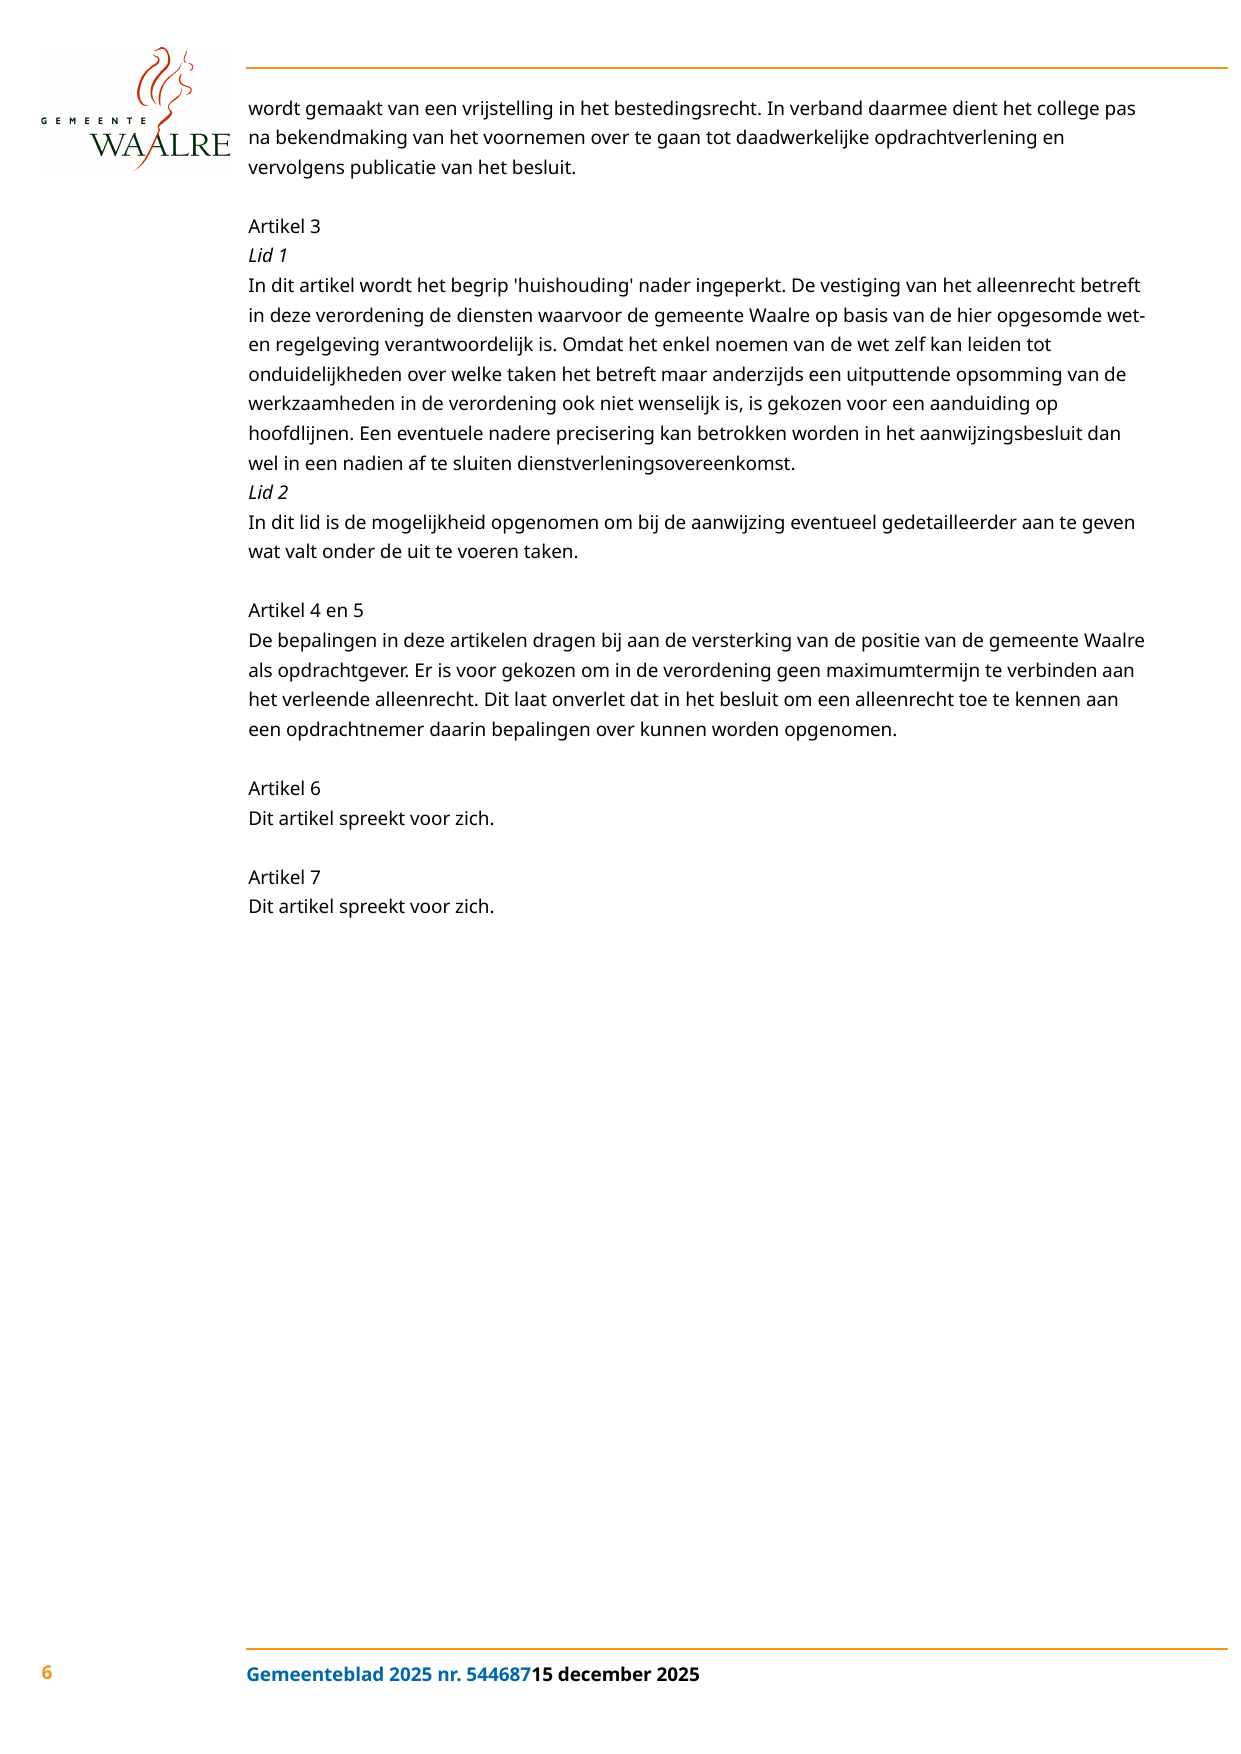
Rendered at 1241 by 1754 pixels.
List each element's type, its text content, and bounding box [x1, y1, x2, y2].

text Artikel 3 [248, 213, 1152, 239]
text In dit lid is de mogelijkheid opgenomen om bij de aanwijzing eventueel gedetailleerder aan te geven wat valt onder de uit te voeren taken. [248, 509, 1152, 564]
text Dit artikel spreekt voor zich. [248, 805, 1152, 831]
text In dit artikel wordt het begrip 'huishouding' nader ingeperkt. De vestiging van het alleenrecht betreft in deze verordening de diensten waarvoor de gemeente Waalre op basis van de hier opgesomde wet- en regelgeving verantwoordelijk is. Omdat het enkel noemen van de wet zelf kan leiden tot onduidelijkheden over welke taken het betreft maar anderzijds een uitputtende opsomming van de werkzaamheden in de verordening ook niet wenselijk is, is gekozen voor een aanduiding op hoofdlijnen. Een eventuele nadere precisering kan betrokken worden in het aanwijzingsbesluit dan wel in een nadien af te sluiten dienstverleningsovereenkomst. [248, 272, 1152, 476]
text Artikel 6 [248, 775, 1152, 801]
text Artikel 7 [248, 864, 1152, 890]
text Lid 1 [248, 243, 1152, 268]
text wordt gemaakt van een vrijstelling in het bestedingsrecht. In verband daarmee dient het college pas na bekendmaking van het voornemen over te gaan tot daadwerkelijke opdrachtverlening en vervolgens publicatie van het besluit. [248, 95, 1152, 180]
text Artikel 4 en 5 [248, 598, 1152, 623]
text Dit artikel spreekt voor zich. [248, 893, 1152, 919]
text De bepalingen in deze artikelen dragen bij aan de versterking van de positie van de gemeente Waalre als opdrachtgever. Er is voor gekozen om in de verordening geen maximumtermijn te verbinden aan het verleende alleenrecht. Dit laat onverlet dat in het besluit om een alleenrecht toe te kennen aan een opdrachtnemer daarin bepalingen over kunnen worden opgenomen. [248, 627, 1152, 742]
picture [41, 47, 231, 172]
text Lid 2 [248, 479, 1152, 505]
